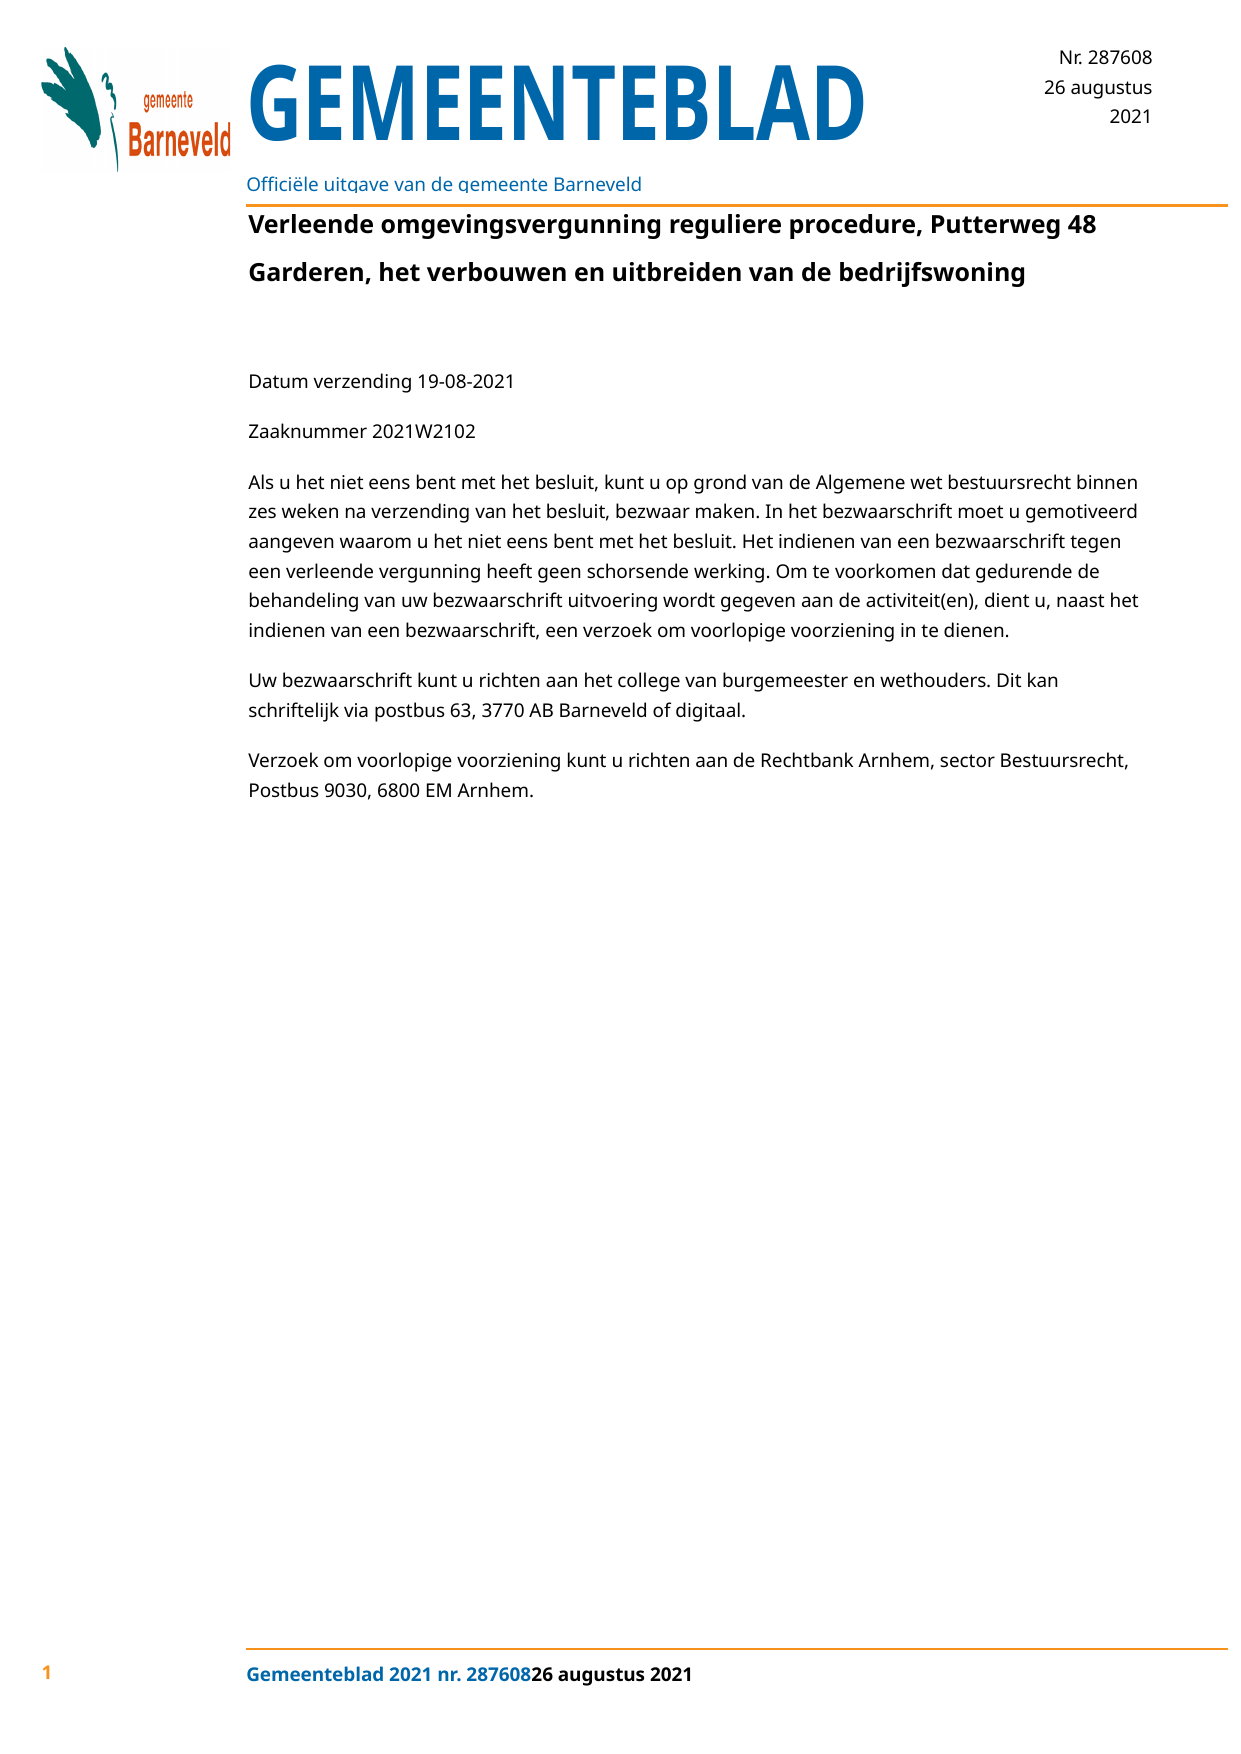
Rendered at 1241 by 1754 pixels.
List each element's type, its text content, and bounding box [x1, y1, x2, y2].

text Uw bezwaarschrift kunt u richten aan het college van burgemeester en wethouders. Dit kan schriftelijk via postbus 63, 3770 AB Barneveld of digitaal. [248, 667, 1152, 723]
text Als u het niet eens bent met het besluit, kunt u op grond van de Algemene wet bestuursrecht binnen zes weken na verzending van het besluit, bezwaar maken. In het bezwaarschrift moet u gemotiveerd aangeven waarom u het niet eens bent met het besluit. Het indienen van een bezwaarschrift tegen een verleende vergunning heeft geen schorsende werking. Om te voorkomen dat gedurende de behandeling van uw bezwaarschrift uitvoering wordt gegeven aan de activiteit(en), dient u, naast het indienen van een bezwaarschrift, een verzoek om voorlopige voorziening in te dienen. [248, 469, 1152, 643]
text Datum verzending 19-08-2021 [248, 368, 1152, 394]
text Verzoek om voorlopige voorziening kunt u richten aan de Rechtbank Arnhem, sector Bestuursrecht, Postbus 9030, 6800 EM Arnhem. [248, 747, 1152, 803]
text Verleende omgevingsvergunning reguliere procedure, Putterweg 48 Garderen, het verbouwen en uitbreiden van de bedrijfswoning [248, 207, 1152, 288]
picture [41, 47, 231, 172]
text Zaaknummer 2021W2102 [248, 419, 1152, 444]
